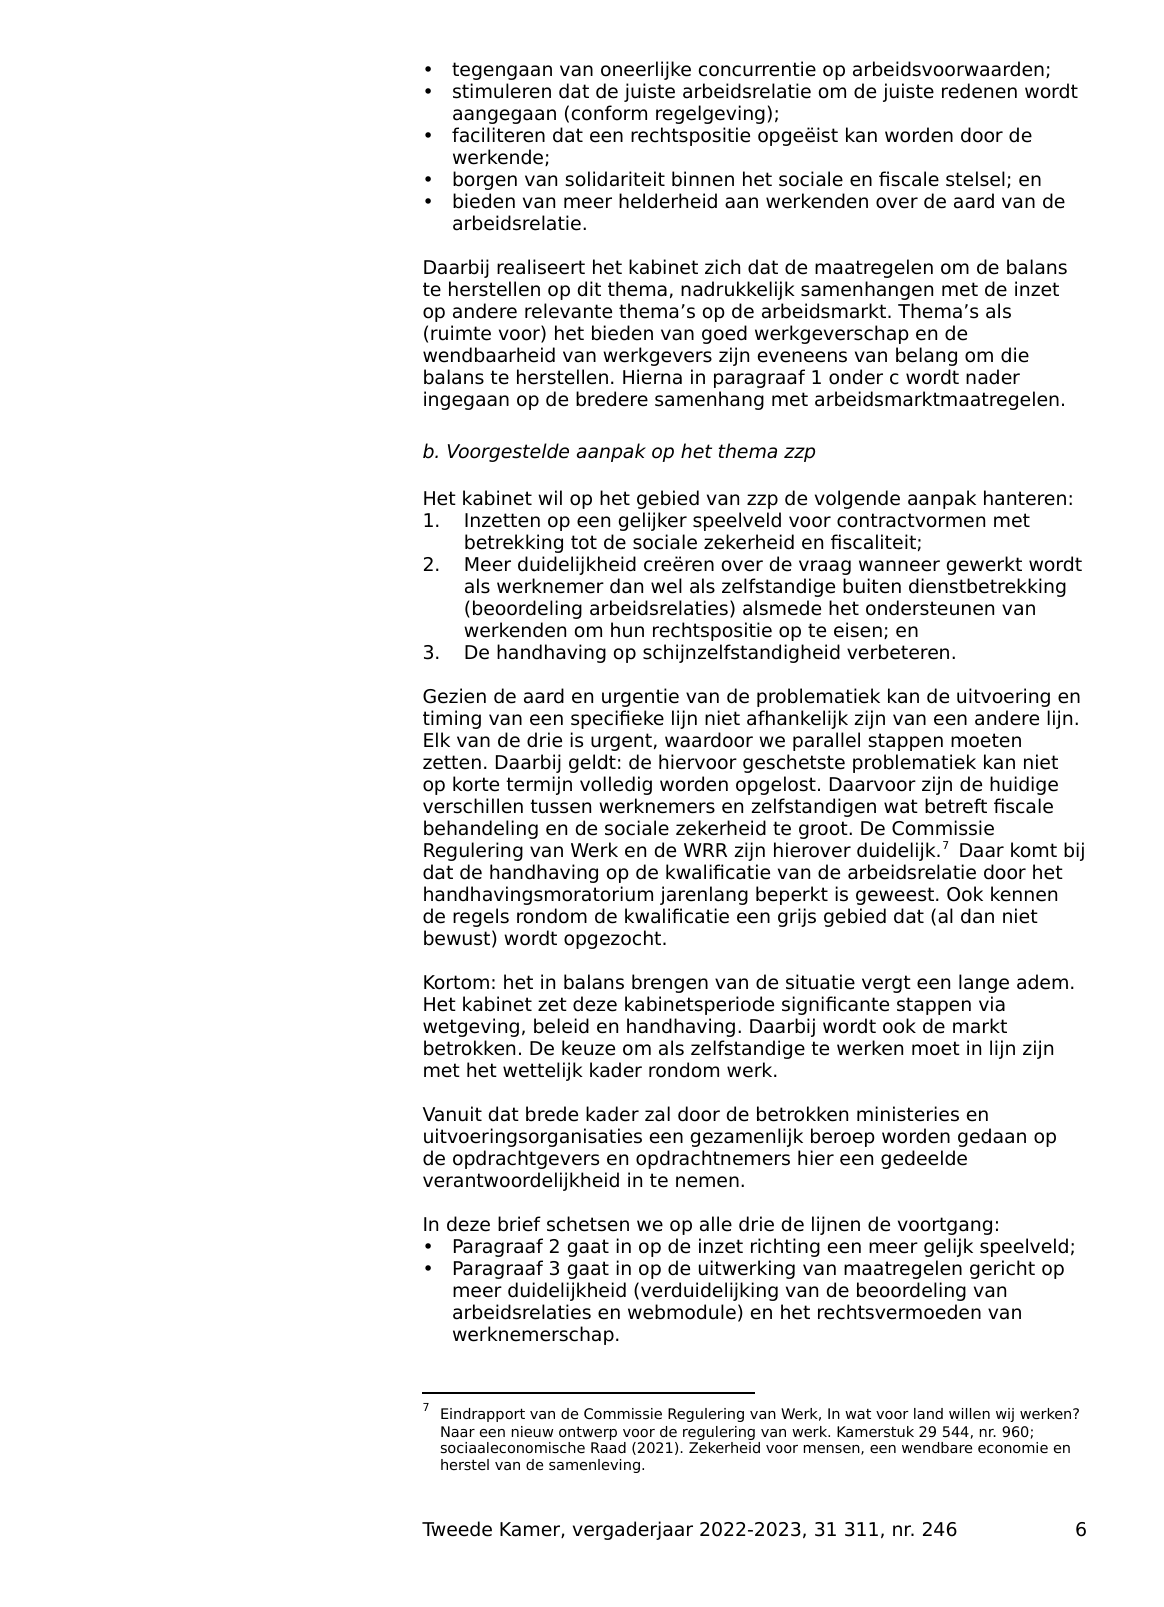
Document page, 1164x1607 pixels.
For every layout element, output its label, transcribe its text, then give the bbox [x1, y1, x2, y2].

text Kortom: het in balans brengen van de situatie vergt een lange adem. Het kabinet zet deze kabinetsperiode significante stappen via wetgeving, beleid en handhaving. Daarbij wordt ook de markt betrokken. De keuze om als zelfstandige te werken moet in lijn zijn met het wettelijk kader rondom werk. [422, 972, 1087, 1082]
text 2. Meer duidelijkheid creëren over de vraag wanneer gewerkt wordt als werknemer dan wel als zelfstandige buiten dienstbetrekking (beoordeling arbeidsrelaties) alsmede het ondersteunen van werkenden om hun rechtspositie op te eisen; en [422, 554, 1087, 642]
text 1. Inzetten op een gelijker speelveld voor contractvormen met betrekking tot de sociale zekerheid en fiscaliteit; [422, 510, 1087, 554]
text • bieden van meer helderheid aan werkenden over de aard van de arbeidsrelatie. [422, 191, 1087, 235]
text • tegengaan van oneerlijke concurrentie op arbeidsvoorwaarden; [422, 59, 1087, 81]
text • stimuleren dat de juiste arbeidsrelatie om de juiste redenen wordt aangegaan (conform regelgeving); [422, 81, 1087, 125]
text Het kabinet wil op het gebied van zzp de volgende aanpak hanteren: [422, 488, 1087, 510]
text • borgen van solidariteit binnen het sociale en fiscale stelsel; en [422, 169, 1087, 191]
text Gezien de aard en urgentie van de problematiek kan de uitvoering en timing van een specifieke lijn niet afhankelijk zijn van een andere lijn. Elk van de drie is urgent, waardoor we parallel stappen moeten zetten. Daarbij geldt: de hiervoor geschetste problematiek kan niet op korte termijn volledig worden opgelost. Daarvoor zijn de huidige verschillen tussen werknemers en zelfstandigen wat betreft fiscale behandeling en de sociale zekerheid te groot. De Commissie Regulering van Werk en de WRR zijn hierover duidelijk. Daar komt bij dat de handhaving op de kwalificatie van de arbeidsrelatie door het handhavingsmoratorium jarenlang beperkt is geweest. Ook kennen de regels rondom de kwalificatie een grijs gebied dat (al dan niet bewust) wordt opgezocht. [422, 686, 1087, 950]
text Eindrapport van de Commissie Regulering van Werk, In wat voor land willen wij werken? Naar een nieuw ontwerp voor de regulering van werk. Kamerstuk 29 544, nr. 960; sociaaleconomische Raad (2021). Zekerheid voor mensen, een wendbare economie en herstel van de samenleving. [422, 1402, 1087, 1474]
text • faciliteren dat een rechtspositie opgeëist kan worden door de werkende; [422, 125, 1087, 169]
text Daarbij realiseert het kabinet zich dat de maatregelen om de balans te herstellen op dit thema, nadrukkelijk samenhangen met de inzet op andere relevante thema’s op de arbeidsmarkt. Thema’s als (ruimte voor) het bieden van goed werkgeverschap en de wendbaarheid van werkgevers zijn eveneens van belang om die balans te herstellen. Hierna in paragraaf 1 onder c wordt nader ingegaan op de bredere samenhang met arbeidsmarktmaatregelen. [422, 257, 1087, 411]
text Vanuit dat brede kader zal door de betrokken ministeries en uitvoeringsorganisaties een gezamenlijk beroep worden gedaan op de opdrachtgevers en opdrachtnemers hier een gedeelde verantwoordelijkheid in te nemen. [422, 1104, 1087, 1192]
text • Paragraaf 3 gaat in op de uitwerking van maatregelen gericht op meer duidelijkheid (verduidelijking van de beoordeling van arbeidsrelaties en webmodule) en het rechtsvermoeden van werknemerschap. [422, 1258, 1087, 1346]
text • Paragraaf 2 gaat in op de inzet richting een meer gelijk speelveld; [422, 1236, 1087, 1258]
subtitle b. Voorgestelde aanpak op het thema zzp [422, 441, 1087, 463]
text In deze brief schetsen we op alle drie de lijnen de voortgang: [422, 1214, 1087, 1236]
text 3. De handhaving op schijnzelfstandigheid verbeteren. [422, 642, 1087, 664]
